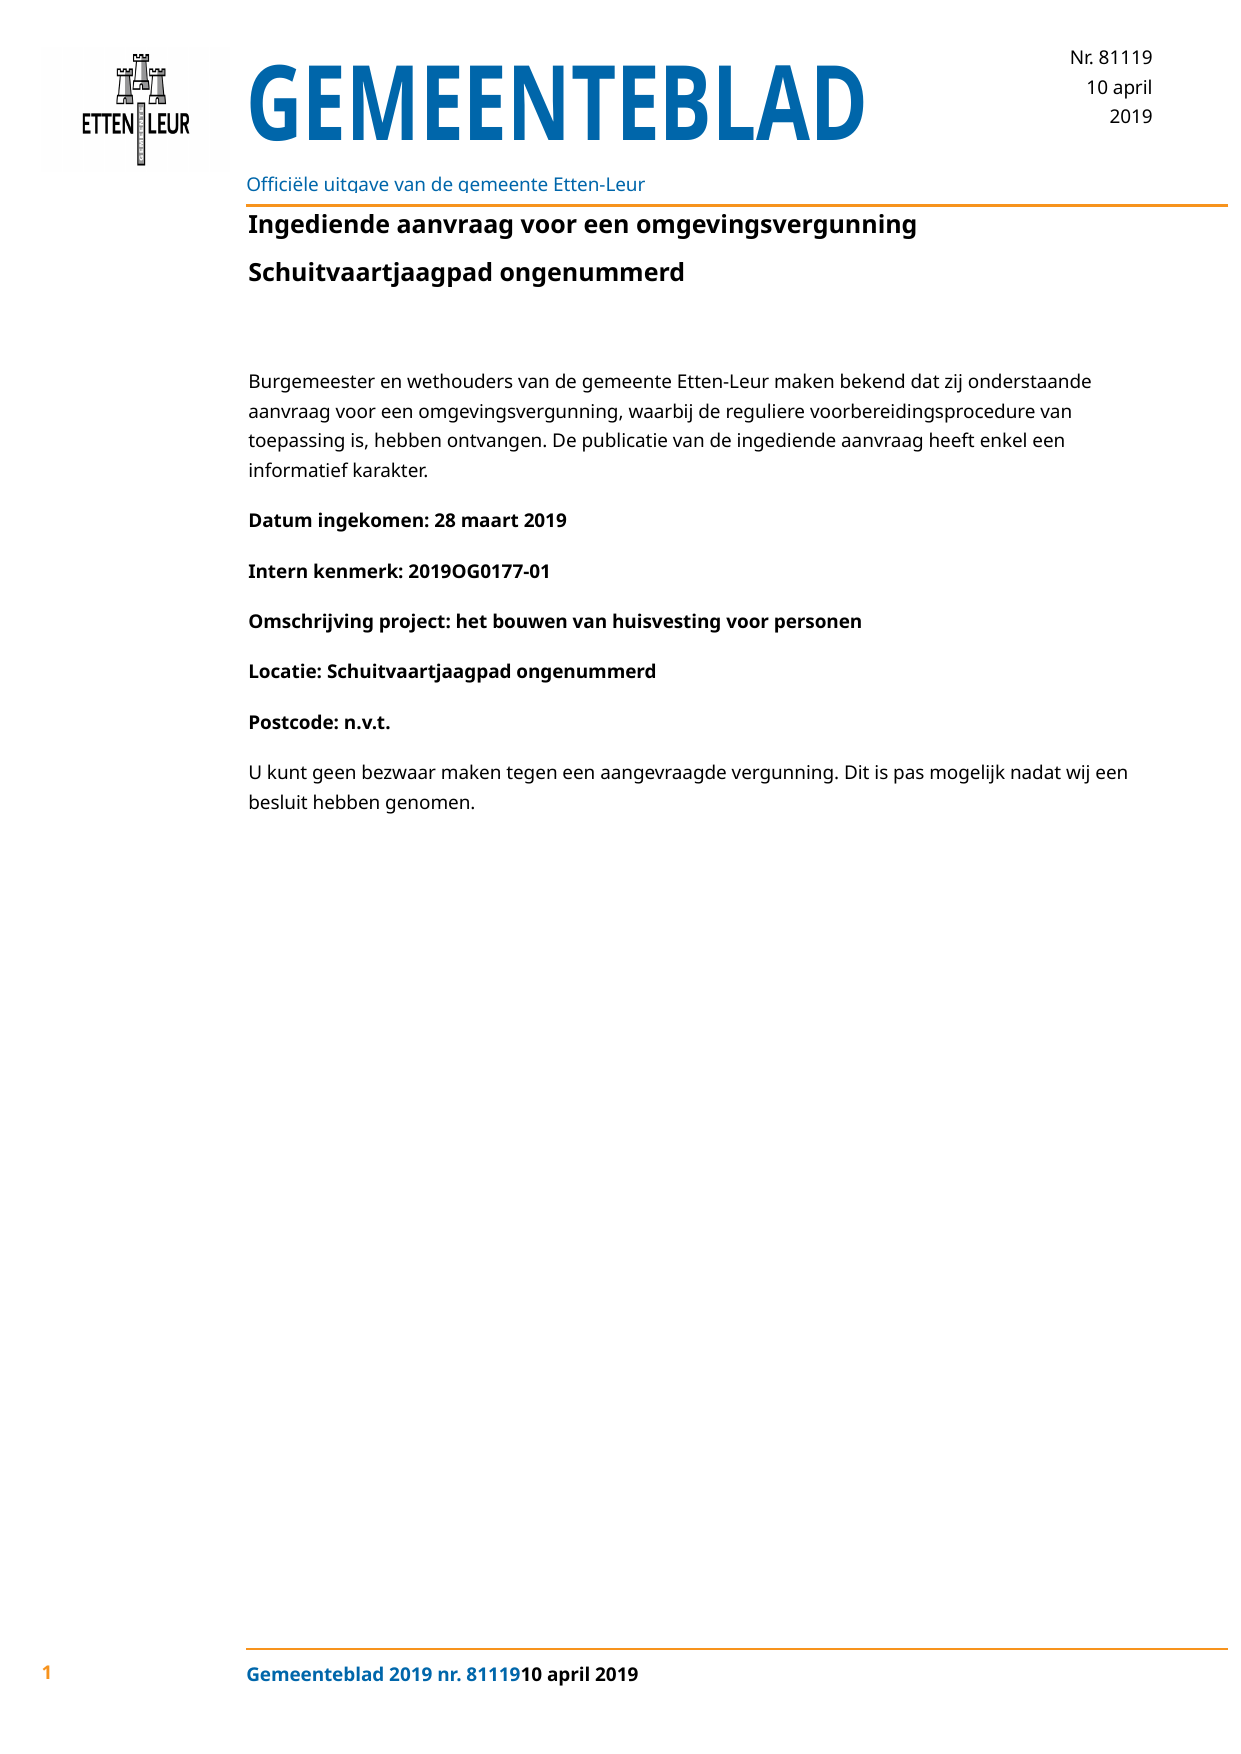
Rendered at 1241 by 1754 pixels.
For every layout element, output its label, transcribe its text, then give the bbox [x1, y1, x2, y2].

text Ingediende aanvraag voor een omgevingsvergunning Schuitvaartjaagpad ongenummerd [248, 207, 1152, 288]
text Omschrijving project: het bouwen van huisvesting voor personen [248, 608, 1152, 634]
text Burgemeester en wethouders van de gemeente Etten-Leur maken bekend dat zij onderstaande aanvraag voor een omgevingsvergunning, waarbij de reguliere voorbereidingsprocedure van toepassing is, hebben ontvangen. De publicatie van de ingediende aanvraag heeft enkel een informatief karakter. [248, 368, 1152, 483]
picture [41, 47, 231, 172]
text U kunt geen bezwaar maken tegen een aangevraagde vergunning. Dit is pas mogelijk nadat wij een besluit hebben genomen. [248, 759, 1152, 815]
text Postcode: n.v.t. [248, 709, 1152, 735]
text Locatie: Schuitvaartjaagpad ongenummerd [248, 659, 1152, 684]
text Datum ingekomen: 28 maart 2019 [248, 507, 1152, 533]
text Intern kenmerk: 2019OG0177-01 [248, 558, 1152, 584]
